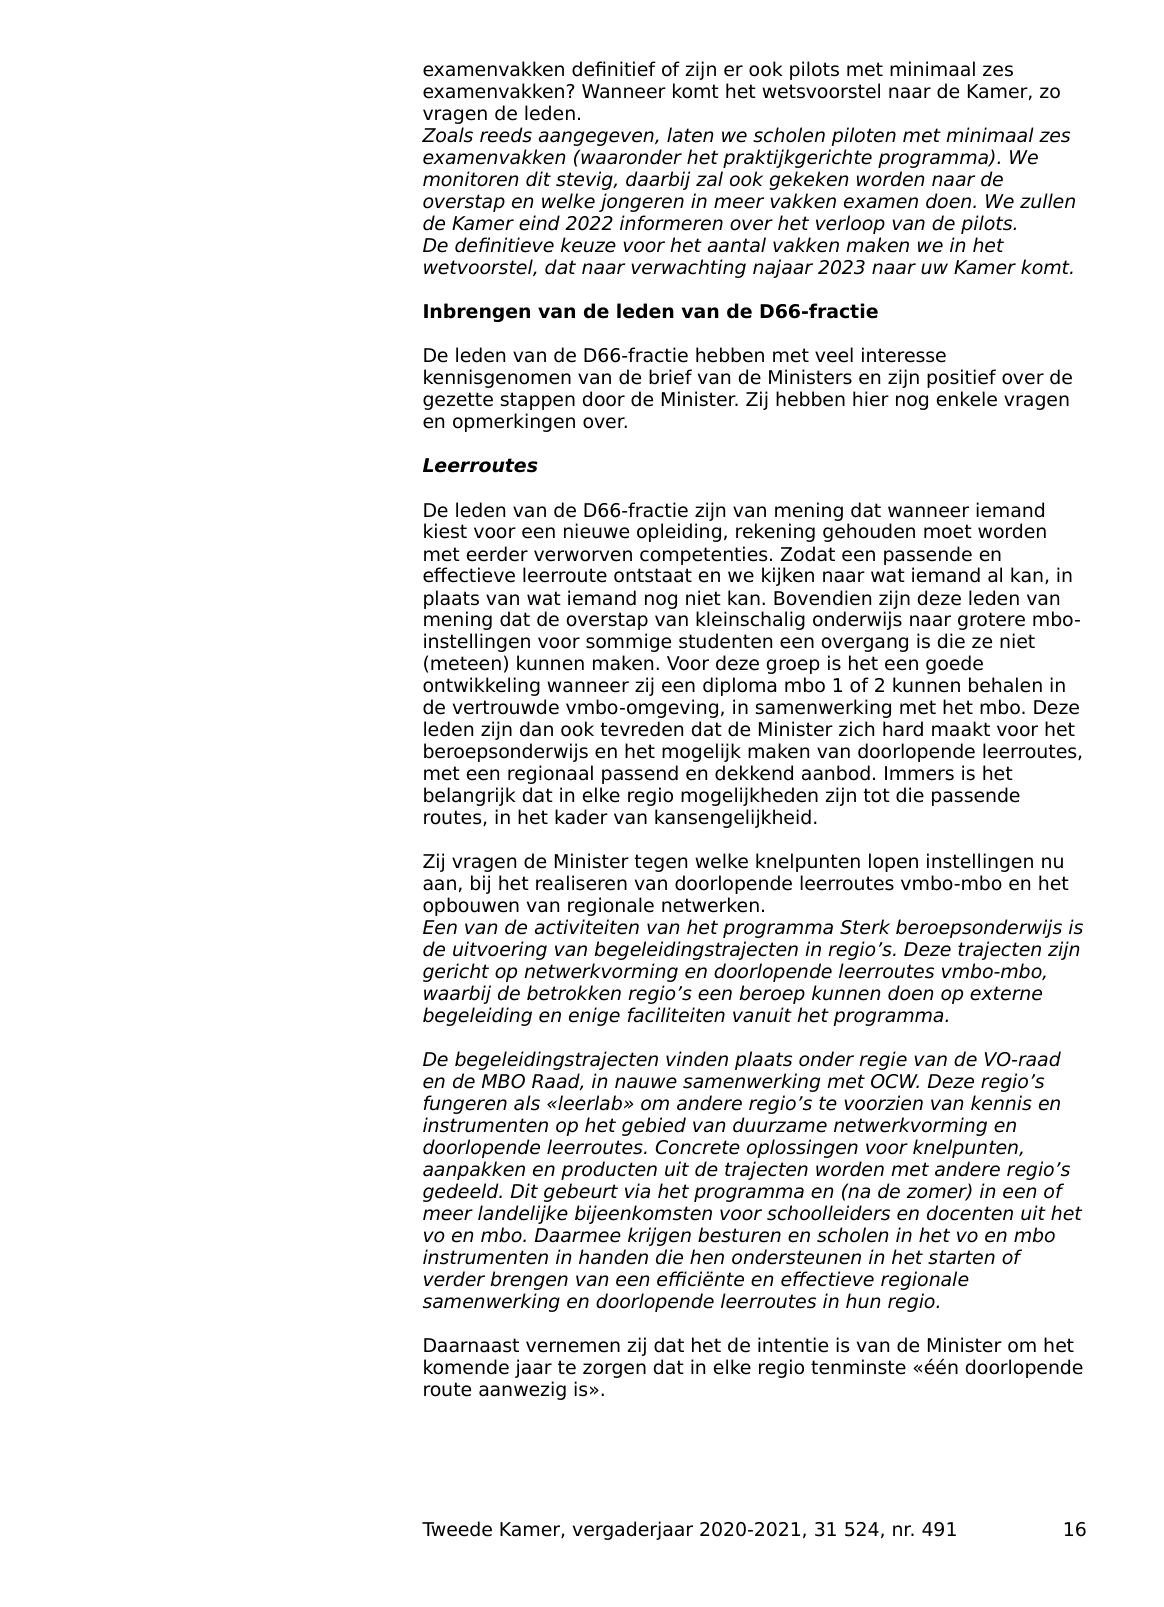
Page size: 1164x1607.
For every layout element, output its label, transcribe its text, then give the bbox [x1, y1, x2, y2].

text Zij vragen de Minister tegen welke knelpunten lopen instellingen nu aan, bij het realiseren van doorlopende leerroutes vmbo-mbo en het opbouwen van regionale netwerken. [422, 851, 1087, 917]
text examenvakken definitief of zijn er ook pilots met minimaal zes examenvakken? Wanneer komt het wetsvoorstel naar de Kamer, zo vragen de leden. [422, 59, 1087, 125]
text De definitieve keuze voor het aantal vakken maken we in het wetvoorstel, dat naar verwachting najaar 2023 naar uw Kamer komt. [422, 235, 1087, 279]
text De begeleidingstrajecten vinden plaats onder regie van de VO-raad en de MBO Raad, in nauwe samenwerking met OCW. Deze regio’s fungeren als «leerlab» om andere regio’s te voorzien van kennis en instrumenten op het gebied van duurzame netwerkvorming en doorlopende leerroutes. Concrete oplossingen voor knelpunten, aanpakken en producten uit de trajecten worden met andere regio’s gedeeld. Dit gebeurt via het programma en (na de zomer) in een of meer landelijke bijeenkomsten voor schoolleiders en docenten uit het vo en mbo. Daarmee krijgen besturen en scholen in het vo en mbo instrumenten in handen die hen ondersteunen in het starten of verder brengen van een efficiënte en effectieve regionale samenwerking en doorlopende leerroutes in hun regio. [422, 1049, 1087, 1313]
text De leden van de D66-fractie zijn van mening dat wanneer iemand kiest voor een nieuwe opleiding, rekening gehouden moet worden met eerder verworven competenties. Zodat een passende en effectieve leerroute ontstaat en we kijken naar wat iemand al kan, in plaats van wat iemand nog niet kan. Bovendien zijn deze leden van mening dat de overstap van kleinschalig onderwijs naar grotere mbo-instellingen voor sommige studenten een overgang is die ze niet (meteen) kunnen maken. Voor deze groep is het een goede ontwikkeling wanneer zij een diploma mbo 1 of 2 kunnen behalen in de vertrouwde vmbo-omgeving, in samenwerking met het mbo. Deze leden zijn dan ook tevreden dat de Minister zich hard maakt voor het beroepsonderwijs en het mogelijk maken van doorlopende leerroutes, met een regionaal passend en dekkend aanbod. Immers is het belangrijk dat in elke regio mogelijkheden zijn tot die passende routes, in het kader van kansengelijkheid. [422, 499, 1087, 829]
text De leden van de D66-fractie hebben met veel interesse kennisgenomen van de brief van de Ministers en zijn positief over de gezette stappen door de Minister. Zij hebben hier nog enkele vragen en opmerkingen over. [422, 345, 1087, 433]
text Daarnaast vernemen zij dat het de intentie is van de Minister om het komende jaar te zorgen dat in elke regio tenminste «één doorlopende route aanwezig is». [422, 1335, 1087, 1401]
subtitle Leerroutes [422, 455, 1087, 477]
subtitle Inbrengen van de leden van de D66-fractie [422, 301, 1087, 323]
text Zoals reeds aangegeven, laten we scholen piloten met minimaal zes examenvakken (waaronder het praktijkgerichte programma). We monitoren dit stevig, daarbij zal ook gekeken worden naar de overstap en welke jongeren in meer vakken examen doen. We zullen de Kamer eind 2022 informeren over het verloop van de pilots. [422, 125, 1087, 235]
text Een van de activiteiten van het programma Sterk beroepsonderwijs is de uitvoering van begeleidingstrajecten in regio’s. Deze trajecten zijn gericht op netwerkvorming en doorlopende leerroutes vmbo-mbo, waarbij de betrokken regio’s een beroep kunnen doen op externe begeleiding en enige faciliteiten vanuit het programma. [422, 917, 1087, 1027]
